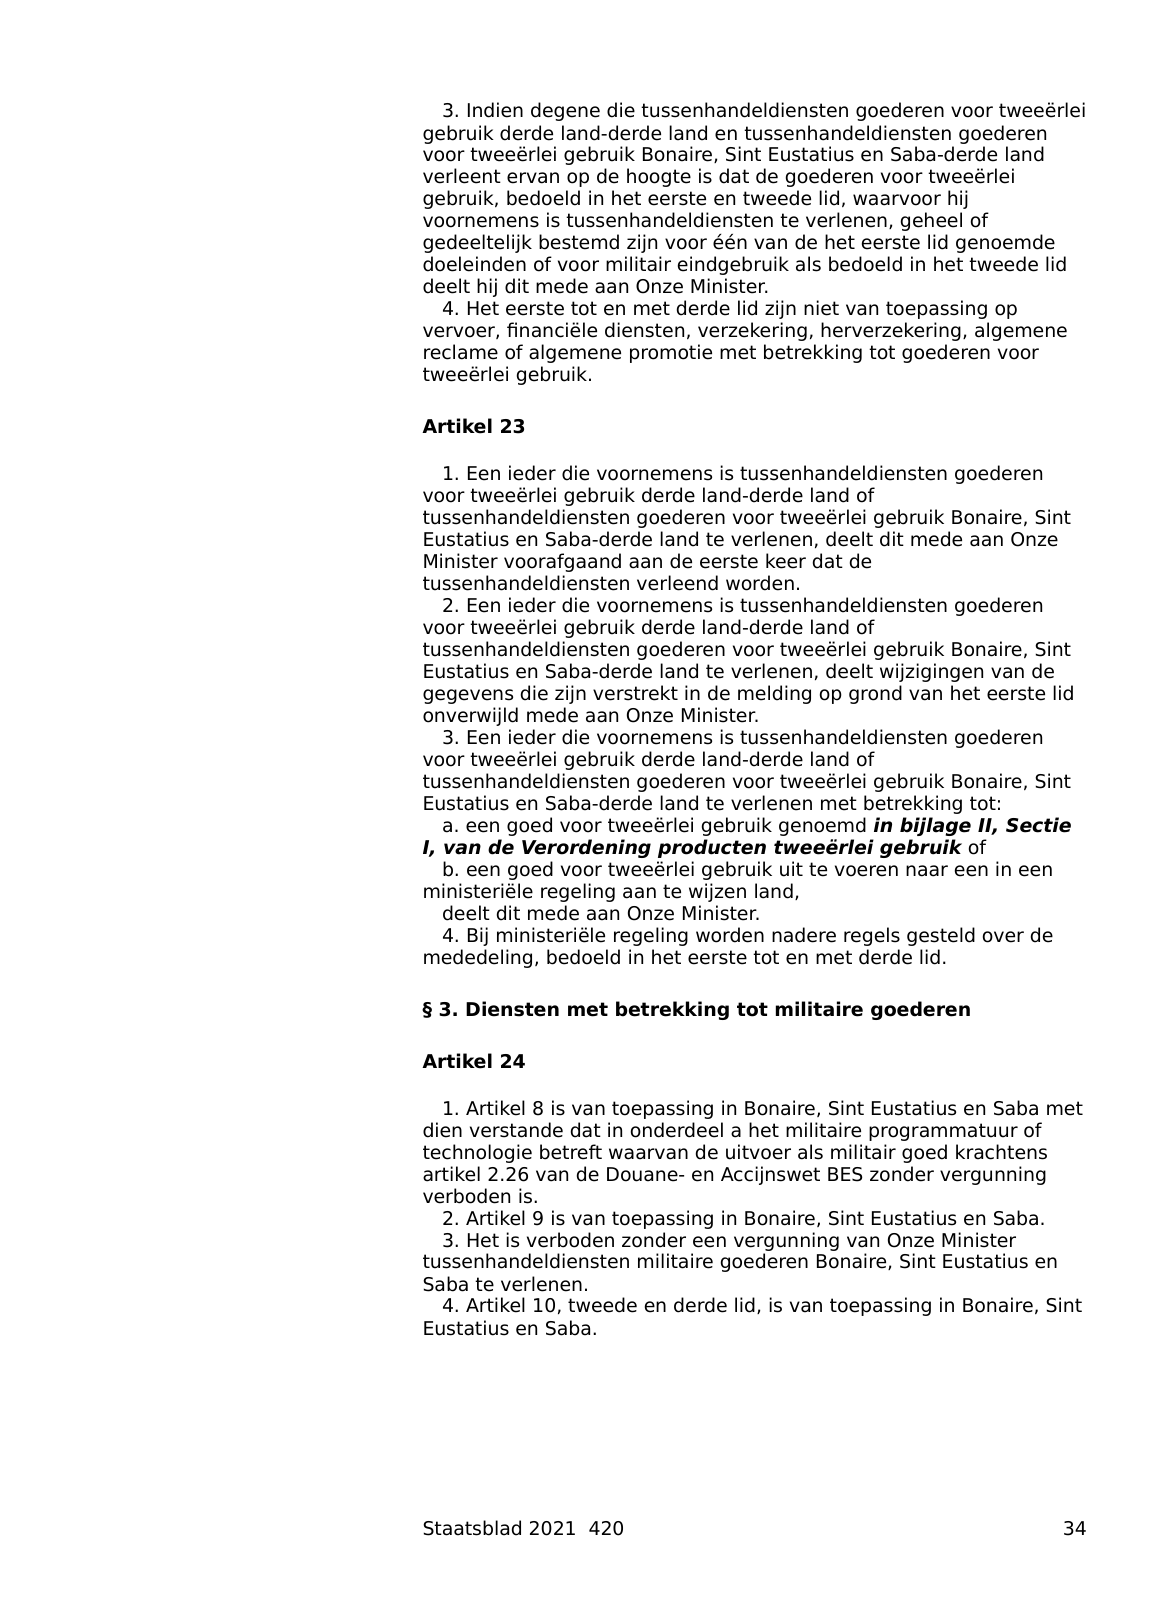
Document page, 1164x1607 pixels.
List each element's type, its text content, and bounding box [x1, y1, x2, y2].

text 3. Een ieder die voornemens is tussenhandeldiensten goederen voor tweeërlei gebruik derde land-derde land of tussenhandeldiensten goederen voor tweeërlei gebruik Bonaire, Sint Eustatius en Saba-derde land te verlenen met betrekking tot: [422, 727, 1087, 815]
text a. een goed voor tweeërlei gebruik genoemd in bijlage II, Sectie I, van de Verordening producten tweeërlei gebruik of [422, 815, 1087, 859]
text 3. Het is verboden zonder een vergunning van Onze Minister tussenhandeldiensten militaire goederen Bonaire, Sint Eustatius en Saba te verlenen. [422, 1229, 1087, 1295]
text 2. Een ieder die voornemens is tussenhandeldiensten goederen voor tweeërlei gebruik derde land-derde land of tussenhandeldiensten goederen voor tweeërlei gebruik Bonaire, Sint Eustatius en Saba-derde land te verlenen, deelt wijzigingen van de gegevens die zijn verstrekt in de melding op grond van het eerste lid onverwijld mede aan Onze Minister. [422, 595, 1087, 727]
text 2. Artikel 9 is van toepassing in Bonaire, Sint Eustatius en Saba. [422, 1207, 1087, 1229]
text deelt dit mede aan Onze Minister. [422, 903, 1087, 925]
text 4. Het eerste tot en met derde lid zijn niet van toepassing op vervoer, financiële diensten, verzekering, herverzekering, algemene reclame of algemene promotie met betrekking tot goederen voor tweeërlei gebruik. [422, 298, 1087, 386]
subtitle § 3. Diensten met betrekking tot militaire goederen [422, 999, 1087, 1021]
text b. een goed voor tweeërlei gebruik uit te voeren naar een in een ministeriële regeling aan te wijzen land, [422, 859, 1087, 903]
text 1. Een ieder die voornemens is tussenhandeldiensten goederen voor tweeërlei gebruik derde land-derde land of tussenhandeldiensten goederen voor tweeërlei gebruik Bonaire, Sint Eustatius en Saba-derde land te verlenen, deelt dit mede aan Onze Minister voorafgaand aan de eerste keer dat de tussenhandeldiensten verleend worden. [422, 463, 1087, 595]
subtitle Artikel 24 [422, 1051, 1087, 1073]
text 4. Artikel 10, tweede en derde lid, is van toepassing in Bonaire, Sint Eustatius en Saba. [422, 1295, 1087, 1339]
text 1. Artikel 8 is van toepassing in Bonaire, Sint Eustatius en Saba met dien verstande dat in onderdeel a het militaire programmatuur of technologie betreft waarvan de uitvoer als militair goed krachtens artikel 2.26 van de Douane- en Accijnswet BES zonder vergunning verboden is. [422, 1098, 1087, 1207]
subtitle Artikel 23 [422, 416, 1087, 438]
text 3. Indien degene die tussenhandeldiensten goederen voor tweeërlei gebruik derde land-derde land en tussenhandeldiensten goederen voor tweeërlei gebruik Bonaire, Sint Eustatius en Saba-derde land verleent ervan op de hoogte is dat de goederen voor tweeërlei gebruik, bedoeld in het eerste en tweede lid, waarvoor hij voornemens is tussenhandeldiensten te verlenen, geheel of gedeeltelijk bestemd zijn voor één van de het eerste lid genoemde doeleinden of voor militair eindgebruik als bedoeld in het tweede lid deelt hij dit mede aan Onze Minister. [422, 100, 1087, 298]
text 4. Bij ministeriële regeling worden nadere regels gesteld over de mededeling, bedoeld in het eerste tot en met derde lid. [422, 925, 1087, 969]
